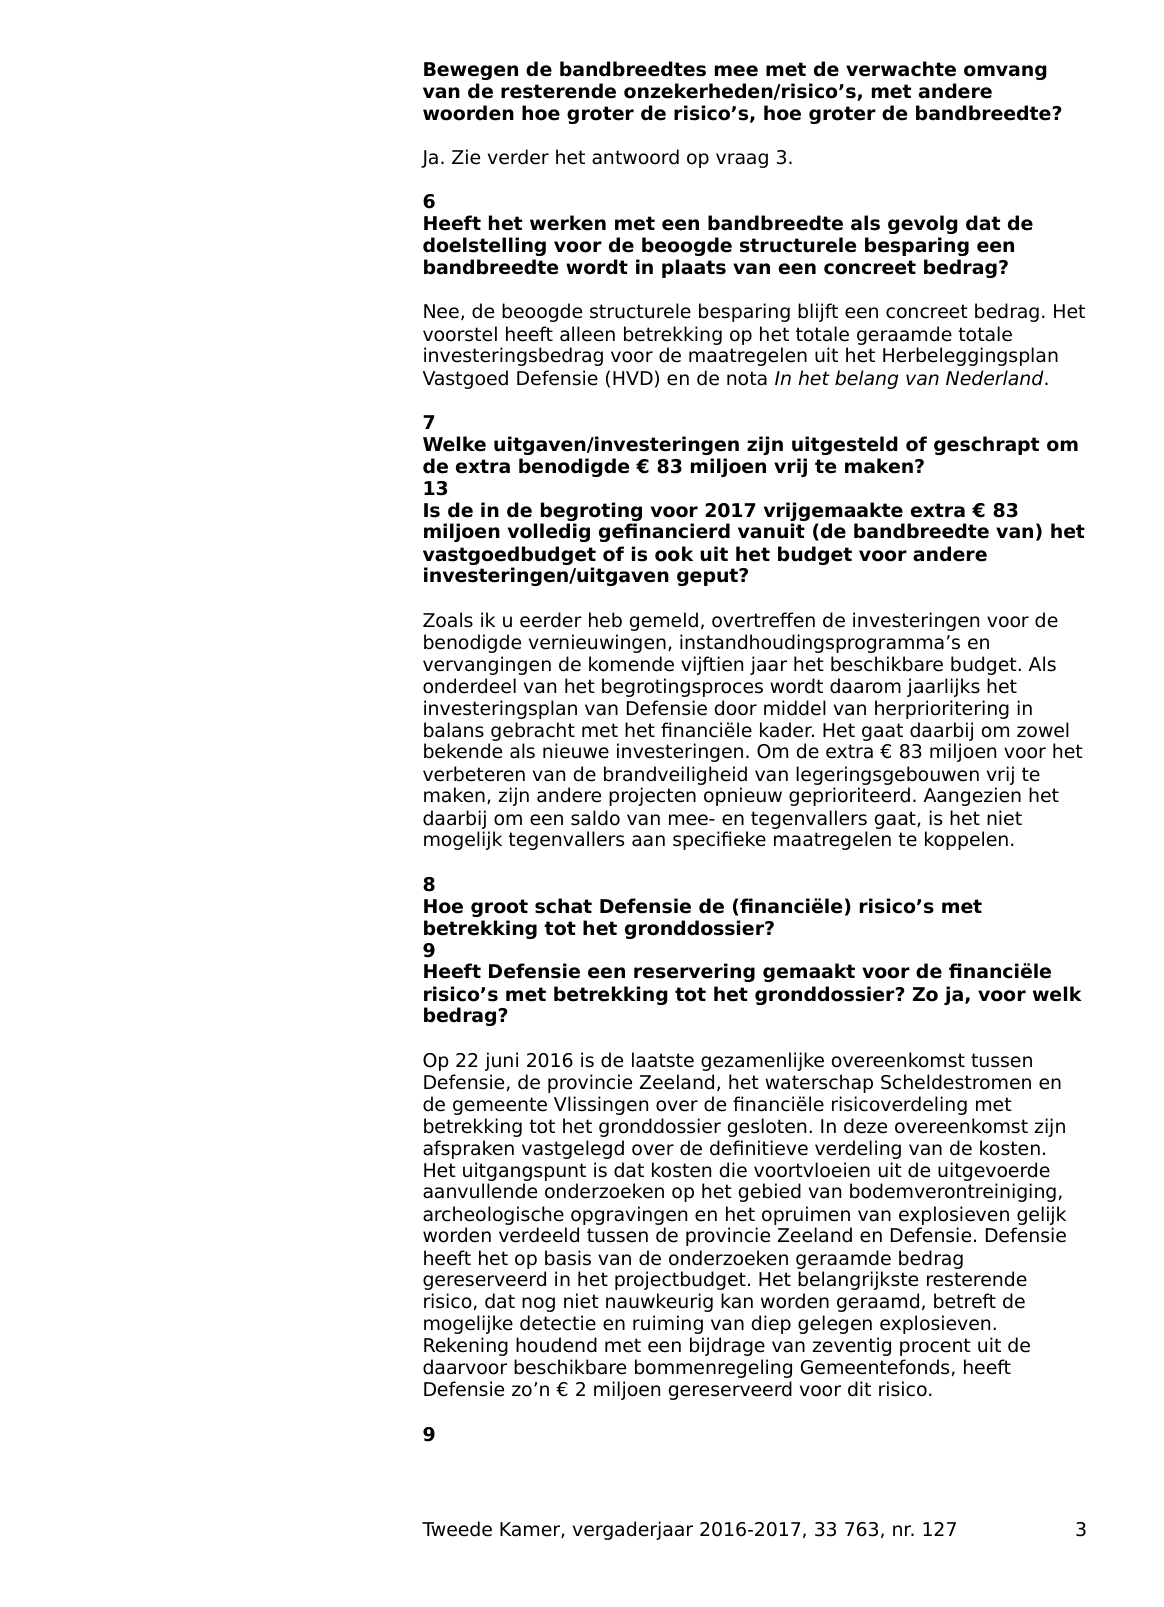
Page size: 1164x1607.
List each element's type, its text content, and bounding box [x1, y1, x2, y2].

text Heeft het werken met een bandbreedte als gevolg dat de doelstelling voor de beoogde structurele besparing een bandbreedte wordt in plaats van een concreet bedrag? [422, 213, 1087, 279]
text 6 [422, 191, 1087, 213]
text Bewegen de bandbreedtes mee met de verwachte omvang van de resterende onzekerheden/risico’s, met andere woorden hoe groter de risico’s, hoe groter de bandbreedte? [422, 59, 1087, 125]
text 9 [422, 1423, 1087, 1445]
text Heeft Defensie een reservering gemaakt voor de financiële risico’s met betrekking tot het gronddossier? Zo ja, voor welk bedrag? [422, 961, 1087, 1027]
text 7 [422, 412, 1087, 433]
text Zoals ik u eerder heb gemeld, overtreffen de investeringen voor de benodigde vernieuwingen, instandhoudingsprogramma’s en vervangingen de komende vijftien jaar het beschikbare budget. Als onderdeel van het begrotingsproces wordt daarom jaarlijks het investeringsplan van Defensie door middel van herprioritering in balans gebracht met het financiële kader. Het gaat daarbij om zowel bekende als nieuwe investeringen. Om de extra € 83 miljoen voor het verbeteren van de brandveiligheid van legeringsgebouwen vrij te maken, zijn andere projecten opnieuw geprioriteerd. Aangezien het daarbij om een saldo van mee- en tegenvallers gaat, is het niet mogelijk tegenvallers aan specifieke maatregelen te koppelen. [422, 609, 1087, 851]
text Welke uitgaven/investeringen zijn uitgesteld of geschrapt om de extra benodigde € 83 miljoen vrij te maken? [422, 433, 1087, 477]
text Is de in de begroting voor 2017 vrijgemaakte extra € 83 miljoen volledig gefinancierd vanuit (de bandbreedte van) het vastgoedbudget of is ook uit het budget voor andere investeringen/uitgaven geput? [422, 499, 1087, 587]
text 13 [422, 477, 1087, 499]
text 8 [422, 873, 1087, 896]
text Nee, de beoogde structurele besparing blijft een concreet bedrag. Het voorstel heeft alleen betrekking op het totale geraamde totale investeringsbedrag voor de maatregelen uit het Herbeleggingsplan Vastgoed Defensie (HVD) en de nota In het belang van Nederland. [422, 301, 1087, 389]
text Op 22 juni 2016 is de laatste gezamenlijke overeenkomst tussen Defensie, de provincie Zeeland, het waterschap Scheldestromen en de gemeente Vlissingen over de financiële risicoverdeling met betrekking tot het gronddossier gesloten. In deze overeenkomst zijn afspraken vastgelegd over de definitieve verdeling van de kosten. Het uitgangspunt is dat kosten die voortvloeien uit de uitgevoerde aanvullende onderzoeken op het gebied van bodemverontreiniging, archeologische opgravingen en het opruimen van explosieven gelijk worden verdeeld tussen de provincie Zeeland en Defensie. Defensie heeft het op basis van de onderzoeken geraamde bedrag gereserveerd in het projectbudget. Het belangrijkste resterende risico, dat nog niet nauwkeurig kan worden geraamd, betreft de mogelijke detectie en ruiming van diep gelegen explosieven. Rekening houdend met een bijdrage van zeventig procent uit de daarvoor beschikbare bommenregeling Gemeentefonds, heeft Defensie zo’n € 2 miljoen gereserveerd voor dit risico. [422, 1049, 1087, 1401]
text Hoe groot schat Defensie de (financiële) risico’s met betrekking tot het gronddossier? [422, 896, 1087, 939]
text Ja. Zie verder het antwoord op vraag 3. [422, 147, 1087, 169]
text 9 [422, 939, 1087, 961]
